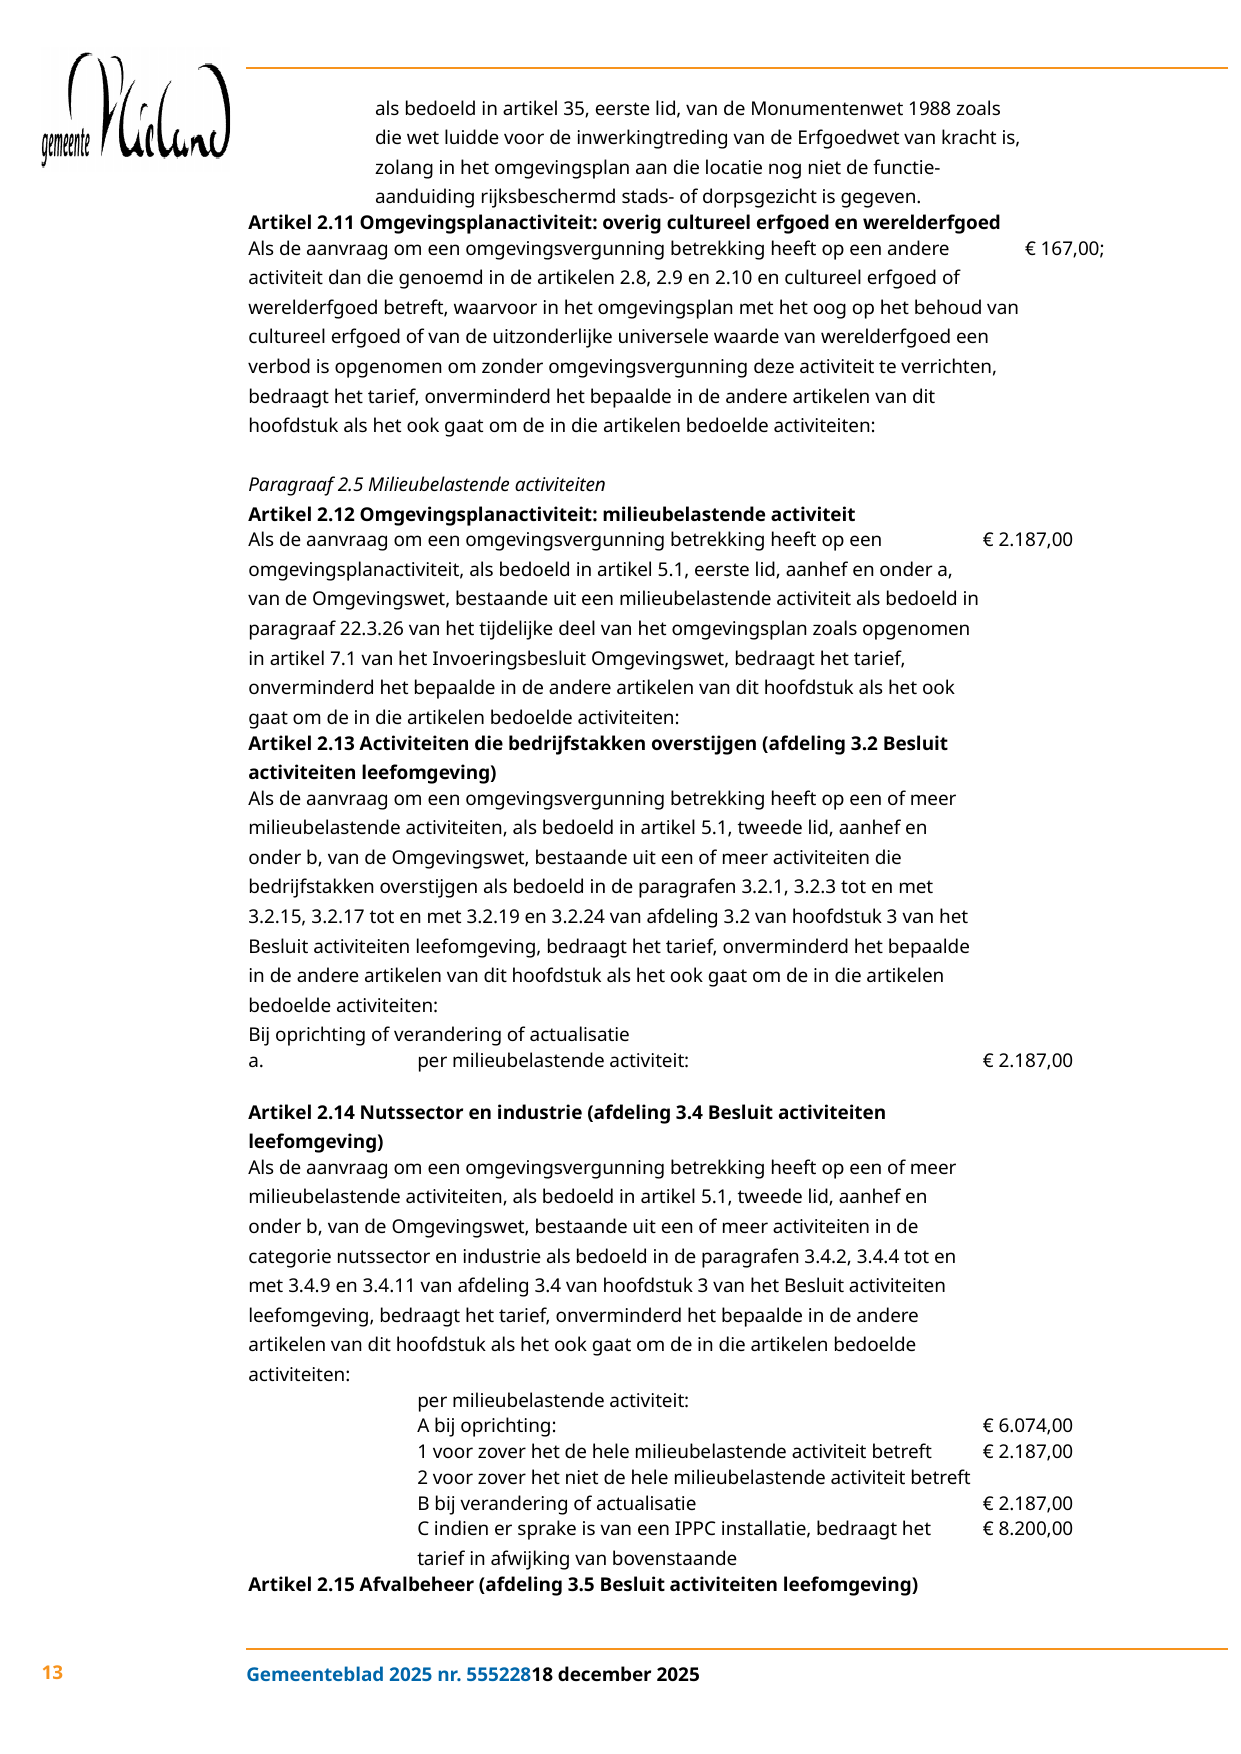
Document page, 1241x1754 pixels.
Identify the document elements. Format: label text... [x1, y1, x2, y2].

table_cell Artikel 2.15 Afvalbeheer (afdeling 3.5 Besluit activiteiten leefomgeving) [248, 1571, 983, 1597]
table_cell 2 voor zover het niet de hele milieubelastende activiteit betreft [417, 1464, 983, 1490]
table_cell [248, 1387, 417, 1571]
table_cell C indien er sprake is van een IPPC installatie, bedraagt het tarief in afwijking van bovenstaande [417, 1516, 983, 1571]
table_cell [983, 785, 1152, 1047]
table_cell [1025, 209, 1152, 235]
table_cell per milieubelastende activiteit: [417, 1048, 983, 1073]
table_header Artikel 2.12 Omgevingsplanactiviteit: milieubelastende activiteit [248, 501, 983, 526]
table_cell € 2.187,00 [983, 526, 1152, 730]
table_cell per milieubelastende activiteit: [417, 1387, 983, 1413]
table_cell € 6.074,00 [983, 1413, 1152, 1438]
table_cell [1025, 95, 1152, 209]
table_cell 1 voor zover het de hele milieubelastende activiteit betreft [417, 1439, 983, 1464]
table_cell [248, 1073, 1152, 1099]
table_cell A bij oprichting: [417, 1413, 983, 1438]
table_cell € 2.187,00 [983, 1048, 1152, 1073]
picture [41, 47, 231, 172]
table_cell [983, 1464, 1152, 1490]
table_cell Artikel 2.11 Omgevingsplanactiviteit: overig cultureel erfgoed en werelderfgoed [248, 209, 1025, 235]
table_cell als bedoeld in artikel 35, eerste lid, van de Monumentenwet 1988 zoals die wet luidde voor de inwerkingtreding van de Erfgoedwet van kracht is, zolang in het omgevingsplan aan die locatie nog niet de functie-aanduiding rijksbeschermd stads- of dorpsgezicht is gegeven. [375, 95, 1025, 209]
table_cell € 2.187,00 [983, 1439, 1152, 1464]
table_cell B bij verandering of actualisatie [417, 1490, 983, 1516]
table_cell Artikel 2.13 Activiteiten die bedrijfstakken overstijgen (afdeling 3.2 Besluit activiteiten leefomgeving) [248, 730, 983, 785]
table_cell Als de aanvraag om een omgevingsvergunning betrekking heeft op een of meer milieubelastende activiteiten, als bedoeld in artikel 5.1, tweede lid, aanhef en onder b, van de Omgevingswet, bestaande uit een of meer activiteiten in de categorie nutssector en industrie als bedoeld in de paragrafen 3.4.2, 3.4.4 tot en met 3.4.9 en 3.4.11 van afdeling 3.4 van hoofdstuk 3 van het Besluit activiteiten leefomgeving, bedraagt het tarief, onverminderd het bepaalde in de andere artikelen van dit hoofdstuk als het ook gaat om de in die artikelen bedoelde activiteiten: [248, 1154, 983, 1387]
table_cell [248, 95, 375, 209]
table_cell Als de aanvraag om een omgevingsvergunning betrekking heeft op een omgevingsplanactiviteit, als bedoeld in artikel 5.1, eerste lid, aanhef en onder a, van de Omgevingswet, bestaande uit een milieubelastende activiteit als bedoeld in paragraaf 22.3.26 van het tijdelijke deel van het omgevingsplan zoals opgenomen in artikel 7.1 van het Invoeringsbesluit Omgevingswet, bedraagt het tarief, onverminderd het bepaalde in de andere artikelen van dit hoofdstuk als het ook gaat om de in die artikelen bedoelde activiteiten: [248, 526, 983, 730]
table_cell [983, 1571, 1152, 1597]
table_header [983, 501, 1152, 526]
table_cell a. [248, 1048, 417, 1073]
table_cell Als de aanvraag om een omgevingsvergunning betrekking heeft op een of meer milieubelastende activiteiten, als bedoeld in artikel 5.1, tweede lid, aanhef en onder b, van de Omgevingswet, bestaande uit een of meer activiteiten die bedrijfstakken overstijgen als bedoeld in de paragrafen 3.2.1, 3.2.3 tot en met 3.2.15, 3.2.17 tot en met 3.2.19 en 3.2.24 van afdeling 3.2 van hoofdstuk 3 van het Besluit activiteiten leefomgeving, bedraagt het tarief, onverminderd het bepaalde in de andere artikelen van dit hoofdstuk als het ook gaat om de in die artikelen bedoelde activiteiten: Bij oprichting of verandering of actualisatie [248, 785, 983, 1047]
table_cell [983, 1099, 1152, 1154]
table_cell Als de aanvraag om een omgevingsvergunning betrekking heeft op een andere activiteit dan die genoemd in de artikelen 2.8, 2.9 en 2.10 en cultureel erfgoed of werelderfgoed betreft, waarvoor in het omgevingsplan met het oog op het behoud van cultureel erfgoed of van de uitzonderlijke universele waarde van werelderfgoed een verbod is opgenomen om zonder omgevingsvergunning deze activiteit te verrichten, bedraagt het tarief, onverminderd het bepaalde in de andere artikelen van dit hoofdstuk als het ook gaat om de in die artikelen bedoelde activiteiten: [248, 235, 1025, 438]
table_cell Artikel 2.14 Nutssector en industrie (afdeling 3.4 Besluit activiteiten leefomgeving) [248, 1099, 983, 1154]
table_cell [983, 1154, 1152, 1387]
table_cell € 8.200,00 [983, 1516, 1152, 1571]
text Paragraaf 2.5 Milieubelastende activiteiten [248, 471, 1152, 497]
table_cell [983, 730, 1152, 785]
table_cell € 167,00; [1025, 235, 1152, 438]
table_cell € 2.187,00 [983, 1490, 1152, 1516]
table_cell [983, 1387, 1152, 1413]
